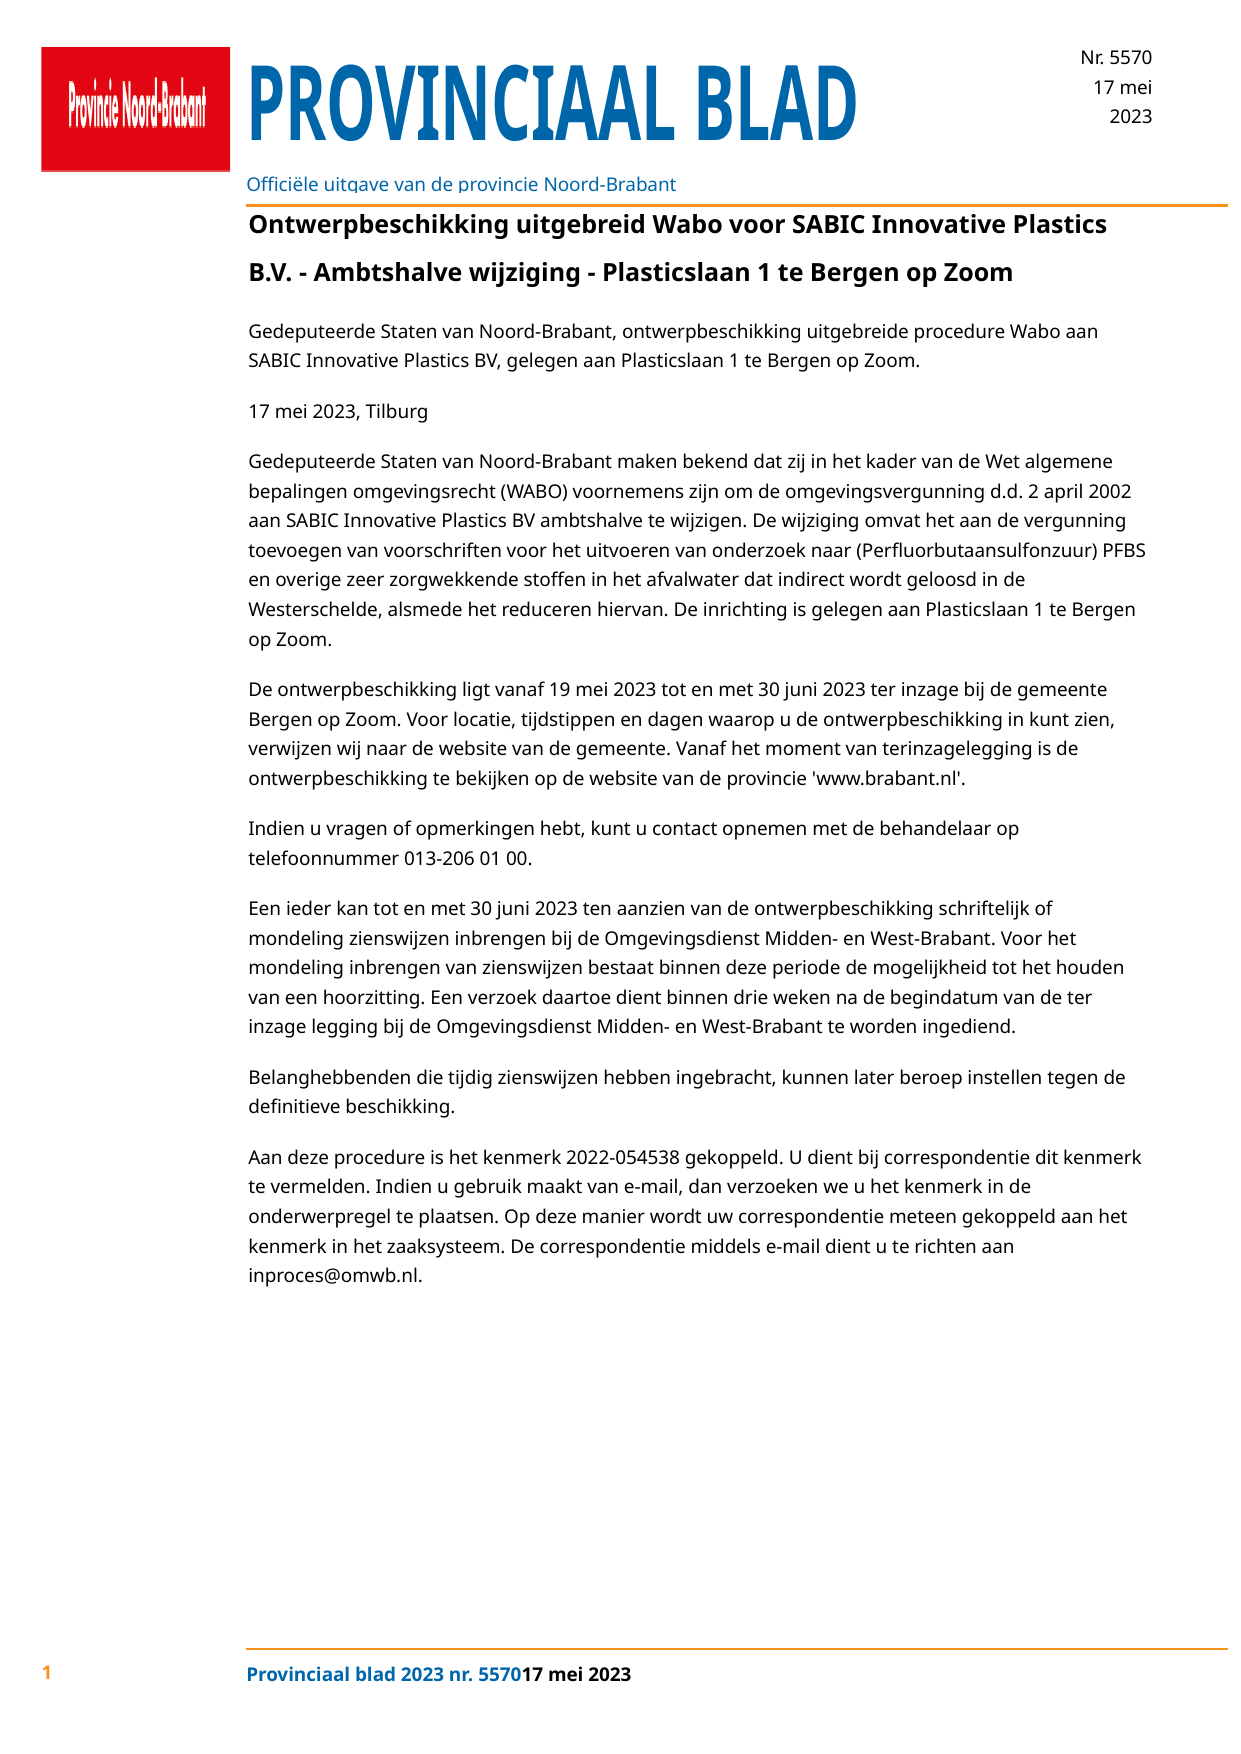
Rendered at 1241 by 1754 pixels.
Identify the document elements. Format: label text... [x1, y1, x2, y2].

text Ontwerpbeschikking uitgebreid Wabo voor SABIC Innovative Plastics B.V. - Ambtshalve wijziging - Plasticslaan 1 te Bergen op Zoom [248, 207, 1152, 288]
text Aan deze procedure is het kenmerk 2022-054538 gekoppeld. U dient bij correspondentie dit kenmerk te vermelden. Indien u gebruik maakt van e-mail, dan verzoeken we u het kenmerk in de onderwerpregel te plaatsen. Op deze manier wordt uw correspondentie meteen gekoppeld aan het kenmerk in het zaaksysteem. De correspondentie middels e-mail dient u te richten aan inproces@omwb.nl. [248, 1144, 1152, 1288]
text De ontwerpbeschikking ligt vanaf 19 mei 2023 tot en met 30 juni 2023 ter inzage bij de gemeente Bergen op Zoom. Voor locatie, tijdstippen en dagen waarop u de ontwerpbeschikking in kunt zien, verwijzen wij naar de website van de gemeente. Vanaf het moment van terinzagelegging is de ontwerpbeschikking te bekijken op de website van de provincie 'www.brabant.nl'. [248, 676, 1152, 791]
text 17 mei 2023, Tilburg [248, 398, 1152, 424]
picture [41, 47, 231, 172]
text Een ieder kan tot en met 30 juni 2023 ten aanzien van de ontwerpbeschikking schriftelijk of mondeling zienswijzen inbrengen bij de Omgevingsdienst Midden- en West-Brabant. Voor het mondeling inbrengen van zienswijzen bestaat binnen deze periode de mogelijkheid tot het houden van een hoorzitting. Een verzoek daartoe dient binnen drie weken na de begindatum van de ter inzage legging bij de Omgevingsdienst Midden- en West-Brabant te worden ingediend. [248, 895, 1152, 1039]
text Gedeputeerde Staten van Noord-Brabant, ontwerpbeschikking uitgebreide procedure Wabo aan SABIC Innovative Plastics BV, gelegen aan Plasticslaan 1 te Bergen op Zoom. [248, 318, 1152, 373]
text Indien u vragen of opmerkingen hebt, kunt u contact opnemen met de behandelaar op telefoonnummer 013-206 01 00. [248, 815, 1152, 871]
text Gedeputeerde Staten van Noord-Brabant maken bekend dat zij in het kader van de Wet algemene bepalingen omgevingsrecht (WABO) voornemens zijn om de omgevingsvergunning d.d. 2 april 2002 aan SABIC Innovative Plastics BV ambtshalve te wijzigen. De wijziging omvat het aan de vergunning toevoegen van voorschriften voor het uitvoeren van onderzoek naar (Perfluorbutaansulfonzuur) PFBS en overige zeer zorgwekkende stoffen in het afvalwater dat indirect wordt geloosd in de Westerschelde, alsmede het reduceren hiervan. De inrichting is gelegen aan Plasticslaan 1 te Bergen op Zoom. [248, 448, 1152, 652]
text Belanghebbenden die tijdig zienswijzen hebben ingebracht, kunnen later beroep instellen tegen de definitieve beschikking. [248, 1064, 1152, 1119]
